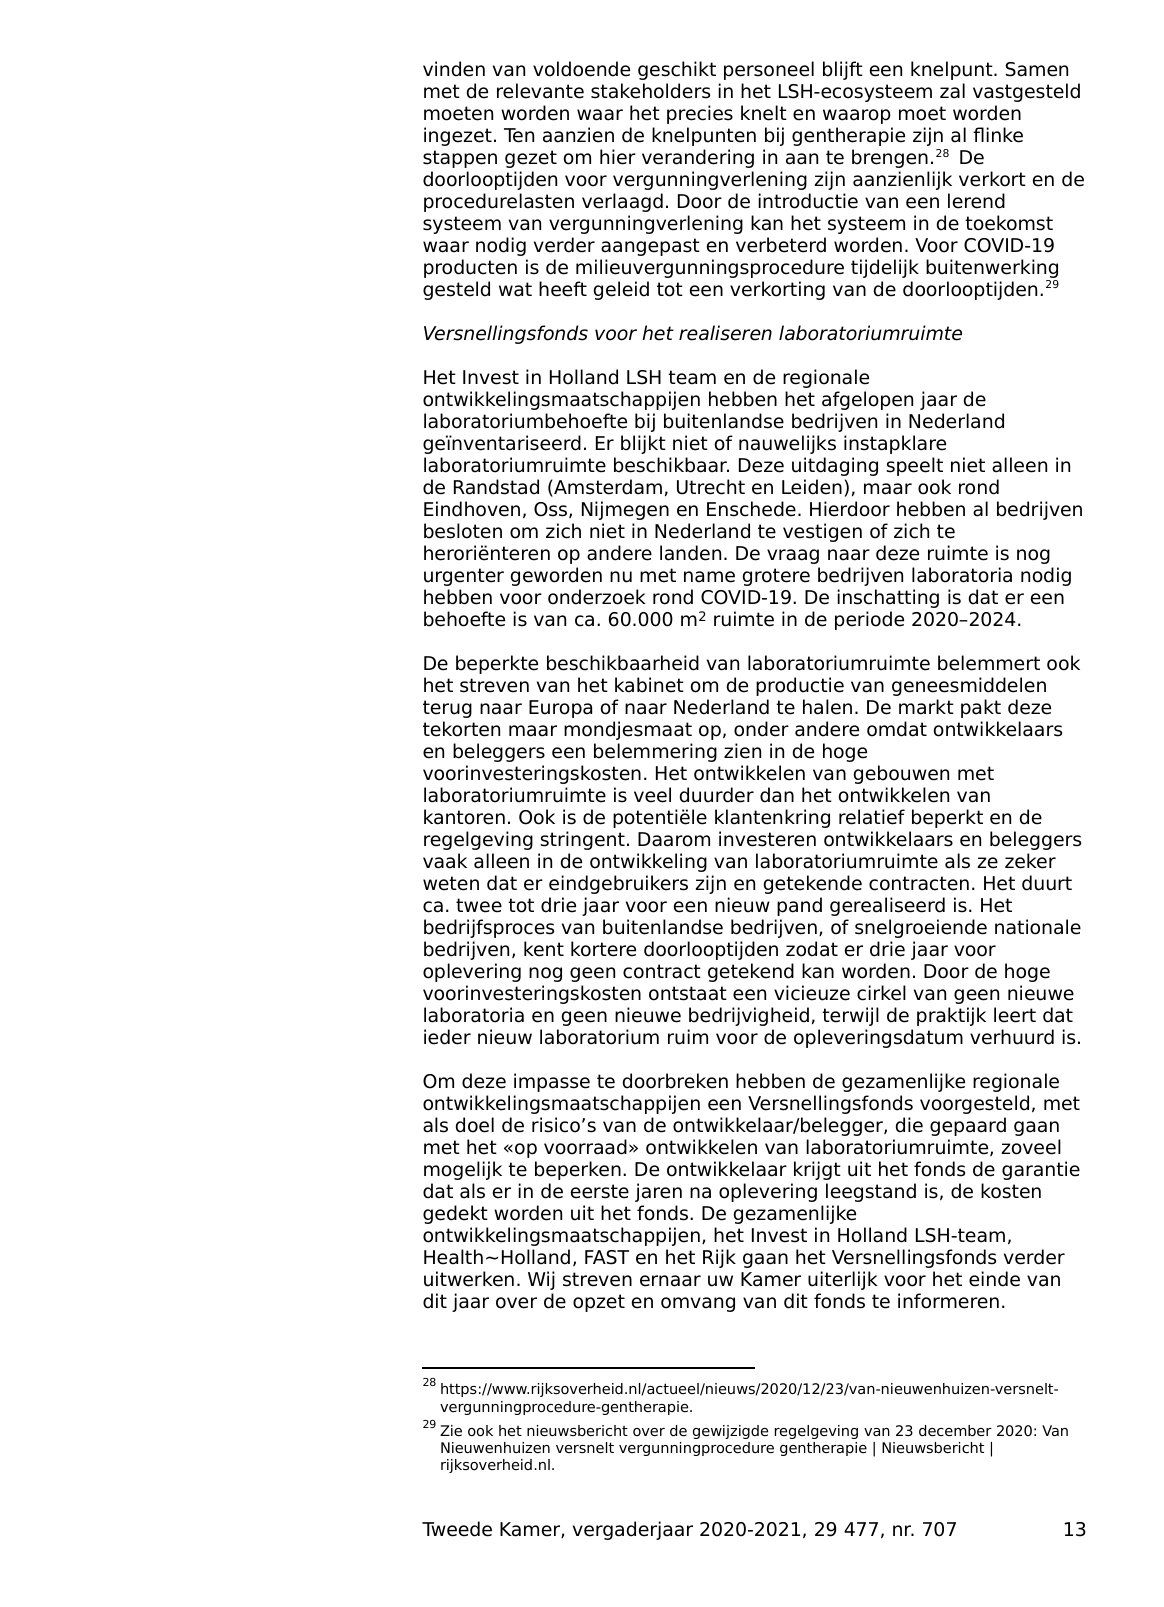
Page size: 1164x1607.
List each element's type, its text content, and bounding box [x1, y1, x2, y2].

text https://www.rijksoverheid.nl/actueel/nieuws/2020/12/23/van-nieuwenhuizen-versnelt-vergunningprocedure-gentherapie. [422, 1377, 1087, 1416]
text Het Invest in Holland LSH team en de regionale ontwikkelingsmaatschappijen hebben het afgelopen jaar de laboratoriumbehoefte bij buitenlandse bedrijven in Nederland geïnventariseerd. Er blijkt niet of nauwelijks instapklare laboratoriumruimte beschikbaar. Deze uitdaging speelt niet alleen in de Randstad (Amsterdam, Utrecht en Leiden), maar ook rond Eindhoven, Oss, Nijmegen en Enschede. Hierdoor hebben al bedrijven besloten om zich niet in Nederland te vestigen of zich te heroriënteren op andere landen. De vraag naar deze ruimte is nog urgenter geworden nu met name grotere bedrijven laboratoria nodig hebben voor onderzoek rond COVID-19. De inschatting is dat er een behoefte is van ca. 60.000 m2 ruimte in de periode 2020–2024. [422, 367, 1087, 631]
text Om deze impasse te doorbreken hebben de gezamenlijke regionale ontwikkelingsmaatschappijen een Versnellingsfonds voorgesteld, met als doel de risico’s van de ontwikkelaar/belegger, die gepaard gaan met het «op voorraad» ontwikkelen van laboratoriumruimte, zoveel mogelijk te beperken. De ontwikkelaar krijgt uit het fonds de garantie dat als er in de eerste jaren na oplevering leegstand is, de kosten gedekt worden uit het fonds. De gezamenlijke ontwikkelingsmaatschappijen, het Invest in Holland LSH-team, Health~Holland, FAST en het Rijk gaan het Versnellingsfonds verder uitwerken. Wij streven ernaar uw Kamer uiterlijk voor het einde van dit jaar over de opzet en omvang van dit fonds te informeren. [422, 1071, 1087, 1313]
text De beperkte beschikbaarheid van laboratoriumruimte belemmert ook het streven van het kabinet om de productie van geneesmiddelen terug naar Europa of naar Nederland te halen. De markt pakt deze tekorten maar mondjesmaat op, onder andere omdat ontwikkelaars en beleggers een belemmering zien in de hoge voorinvesteringskosten. Het ontwikkelen van gebouwen met laboratoriumruimte is veel duurder dan het ontwikkelen van kantoren. Ook is de potentiële klantenkring relatief beperkt en de regelgeving stringent. Daarom investeren ontwikkelaars en beleggers vaak alleen in de ontwikkeling van laboratoriumruimte als ze zeker weten dat er eindgebruikers zijn en getekende contracten. Het duurt ca. twee tot drie jaar voor een nieuw pand gerealiseerd is. Het bedrijfsproces van buitenlandse bedrijven, of snelgroeiende nationale bedrijven, kent kortere doorlooptijden zodat er drie jaar voor oplevering nog geen contract getekend kan worden. Door de hoge voorinvesteringskosten ontstaat een vicieuze cirkel van geen nieuwe laboratoria en geen nieuwe bedrijvigheid, terwijl de praktijk leert dat ieder nieuw laboratorium ruim voor de opleveringsdatum verhuurd is. [422, 653, 1087, 1049]
text Zie ook het nieuwsbericht over de gewijzigde regelgeving van 23 december 2020: Van Nieuwenhuizen versnelt vergunningprocedure gentherapie | Nieuwsbericht | rijksoverheid.nl. [422, 1418, 1087, 1474]
text vinden van voldoende geschikt personeel blijft een knelpunt. Samen met de relevante stakeholders in het LSH-ecosysteem zal vastgesteld moeten worden waar het precies knelt en waarop moet worden ingezet. Ten aanzien de knelpunten bij gentherapie zijn al flinke stappen gezet om hier verandering in aan te brengen. De doorlooptijden voor vergunningverlening zijn aanzienlijk verkort en de procedurelasten verlaagd. Door de introductie van een lerend systeem van vergunningverlening kan het systeem in de toekomst waar nodig verder aangepast en verbeterd worden. Voor COVID-19 producten is de milieuvergunningsprocedure tijdelijk buitenwerking gesteld wat heeft geleid tot een verkorting van de doorlooptijden. [422, 59, 1087, 301]
subtitle Versnellingsfonds voor het realiseren laboratoriumruimte [422, 323, 1087, 345]
